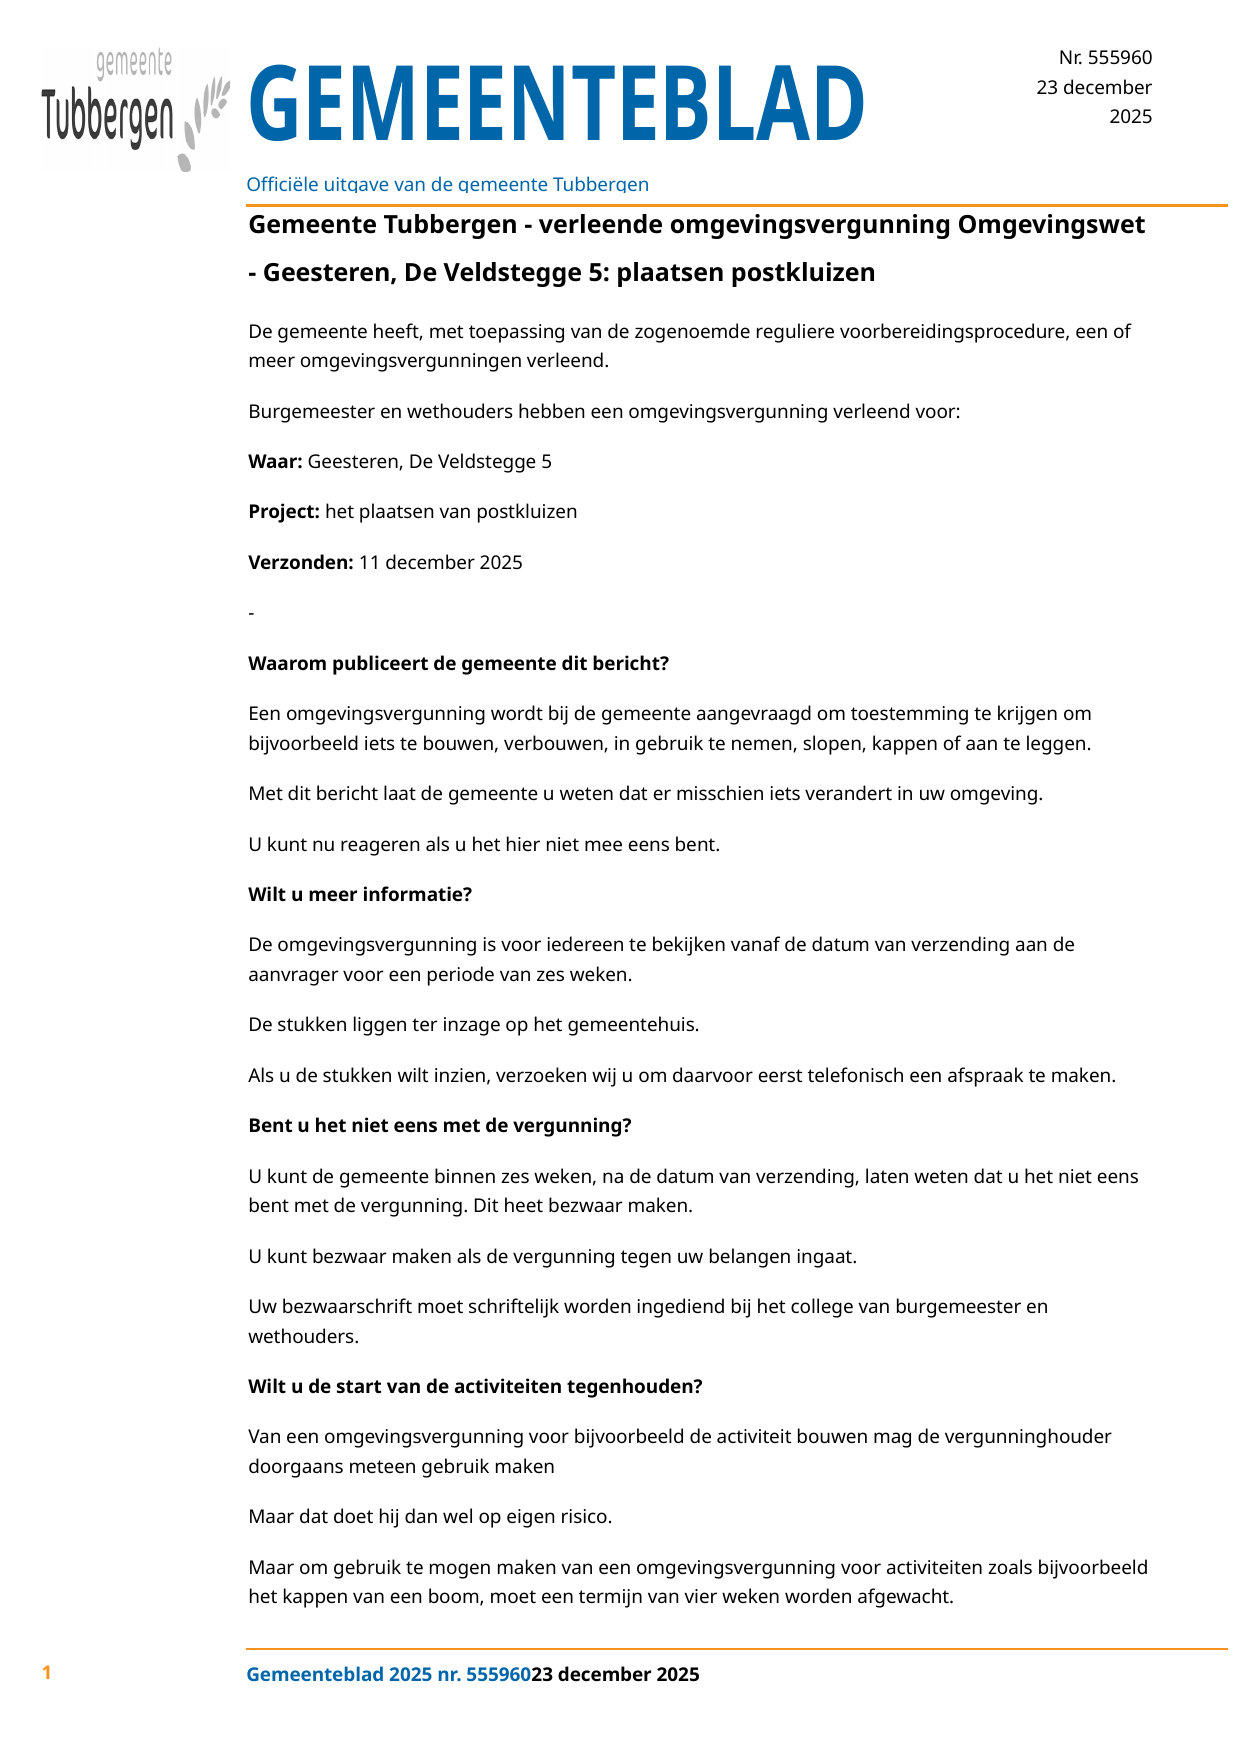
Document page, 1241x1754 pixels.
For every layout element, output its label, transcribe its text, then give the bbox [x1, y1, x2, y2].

text De stukken liggen ter inzage op het gemeentehuis. [248, 1012, 1152, 1037]
text Van een omgevingsvergunning voor bijvoorbeeld de activiteit bouwen mag de vergunninghouder doorgaans meteen gebruik maken [248, 1424, 1152, 1479]
text Verzonden: 11 december 2025 [248, 549, 1152, 575]
text Burgemeester en wethouders hebben een omgevingsvergunning verleend voor: [248, 398, 1152, 424]
text Een omgevingsvergunning wordt bij de gemeente aangevraagd om toestemming te krijgen om bijvoorbeeld iets te bouwen, verbouwen, in gebruik te nemen, slopen, kappen of aan te leggen. [248, 700, 1152, 756]
text Waar: Geesteren, De Veldstegge 5 [248, 448, 1152, 474]
text U kunt de gemeente binnen zes weken, na de datum van verzending, laten weten dat u het niet eens bent met de vergunning. Dit heet bezwaar maken. [248, 1163, 1152, 1218]
text Project: het plaatsen van postkluizen [248, 499, 1152, 524]
text Wilt u meer informatie? [248, 881, 1152, 907]
picture [41, 47, 231, 172]
text U kunt bezwaar maken als de vergunning tegen uw belangen ingaat. [248, 1243, 1152, 1269]
text Gemeente Tubbergen - verleende omgevingsvergunning Omgevingswet - Geesteren, De Veldstegge 5: plaatsen postkluizen [248, 207, 1152, 288]
text Waarom publiceert de gemeente dit bericht? [248, 650, 1152, 676]
text Als u de stukken wilt inzien, verzoeken wij u om daarvoor eerst telefonisch een afspraak te maken. [248, 1062, 1152, 1088]
text Wilt u de start van de activiteiten tegenhouden? [248, 1373, 1152, 1399]
text Maar dat doet hij dan wel op eigen risico. [248, 1504, 1152, 1529]
text Maar om gebruik te mogen maken van een omgevingsvergunning voor activiteiten zoals bijvoorbeeld het kappen van een boom, moet een termijn van vier weken worden afgewacht. [248, 1554, 1152, 1609]
text De gemeente heeft, met toepassing van de zogenoemde reguliere voorbereidingsprocedure, een of meer omgevingsvergunningen verleend. [248, 318, 1152, 373]
text - [248, 599, 1152, 625]
text Uw bezwaarschrift moet schriftelijk worden ingediend bij het college van burgemeester en wethouders. [248, 1293, 1152, 1349]
text De omgevingsvergunning is voor iedereen te bekijken vanaf de datum van verzending aan de aanvrager voor een periode van zes weken. [248, 932, 1152, 987]
text Met dit bericht laat de gemeente u weten dat er misschien iets verandert in uw omgeving. [248, 780, 1152, 806]
text Bent u het niet eens met de vergunning? [248, 1112, 1152, 1138]
text U kunt nu reageren als u het hier niet mee eens bent. [248, 831, 1152, 857]
